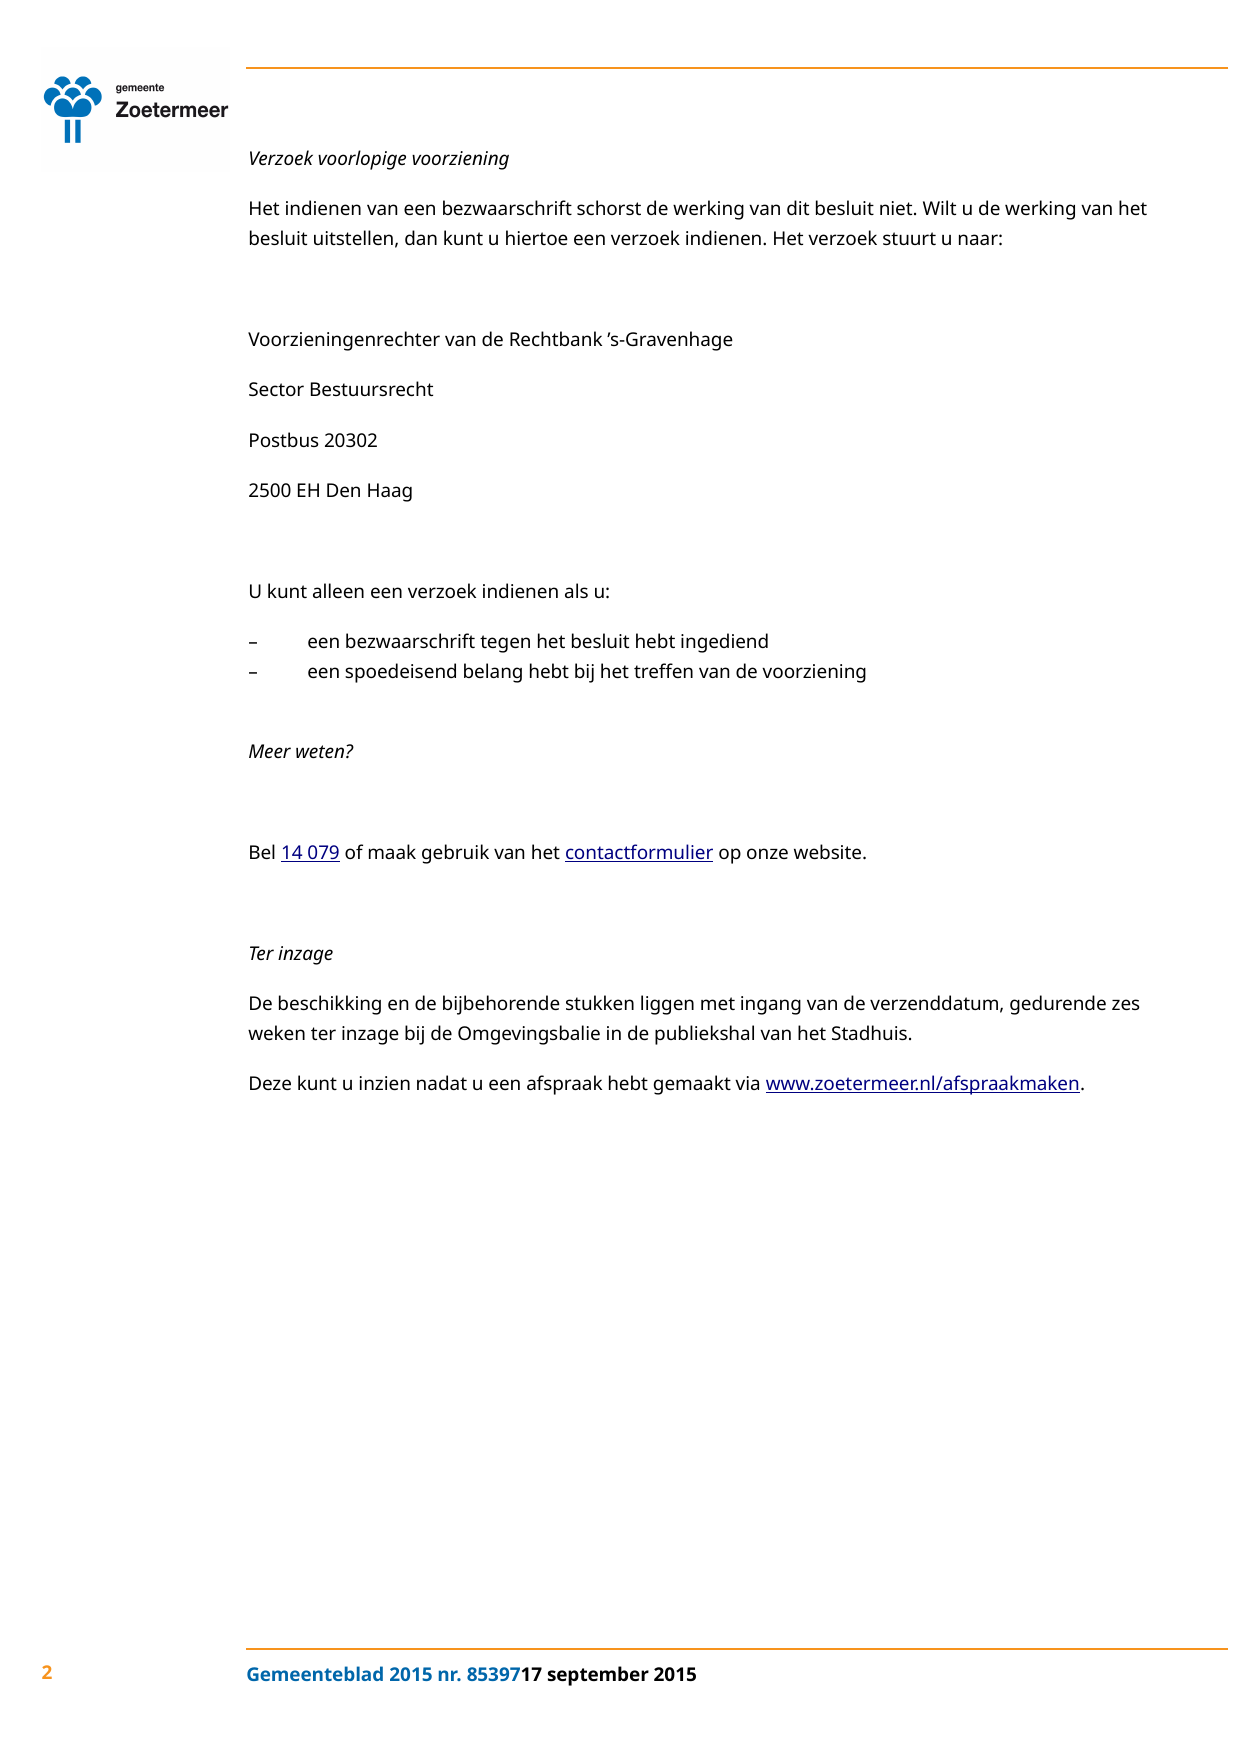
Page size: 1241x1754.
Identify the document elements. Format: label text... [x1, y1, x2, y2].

text 2500 EH Den Haag [248, 477, 1152, 503]
text De beschikking en de bijbehorende stukken liggen met ingang van de verzenddatum, gedurende zes weken ter inzage bij de Omgevingsbalie in de publiekshal van het Stadhuis. [248, 990, 1152, 1046]
list een bezwaarschrift tegen het besluit hebt ingediend [248, 628, 1152, 654]
text Sector Bestuursrecht [248, 376, 1152, 402]
text Deze kunt u inzien nadat u een afspraak hebt gemaakt via www.zoetermeer.nl/afspraakmaken. [248, 1070, 1152, 1096]
text U kunt alleen een verzoek indienen als u: [248, 578, 1152, 604]
text Meer weten? [248, 738, 1152, 764]
text Verzoek voorlopige voorziening [248, 145, 1152, 171]
text Het indienen van een bezwaarschrift schorst de werking van dit besluit niet. Wilt u de werking van het besluit uitstellen, dan kunt u hiertoe een verzoek indienen. Het verzoek stuurt u naar: [248, 196, 1152, 251]
list een spoedeisend belang hebt bij het treffen van de voorziening [248, 658, 1152, 684]
picture [41, 47, 231, 172]
text Voorzieningenrechter van de Rechtbank ’s-Gravenhage [248, 326, 1152, 352]
text Ter inzage [248, 940, 1152, 966]
text Bel 14 079 of maak gebruik van het contactformulier op onze website. [248, 839, 1152, 865]
text Postbus 20302 [248, 427, 1152, 453]
